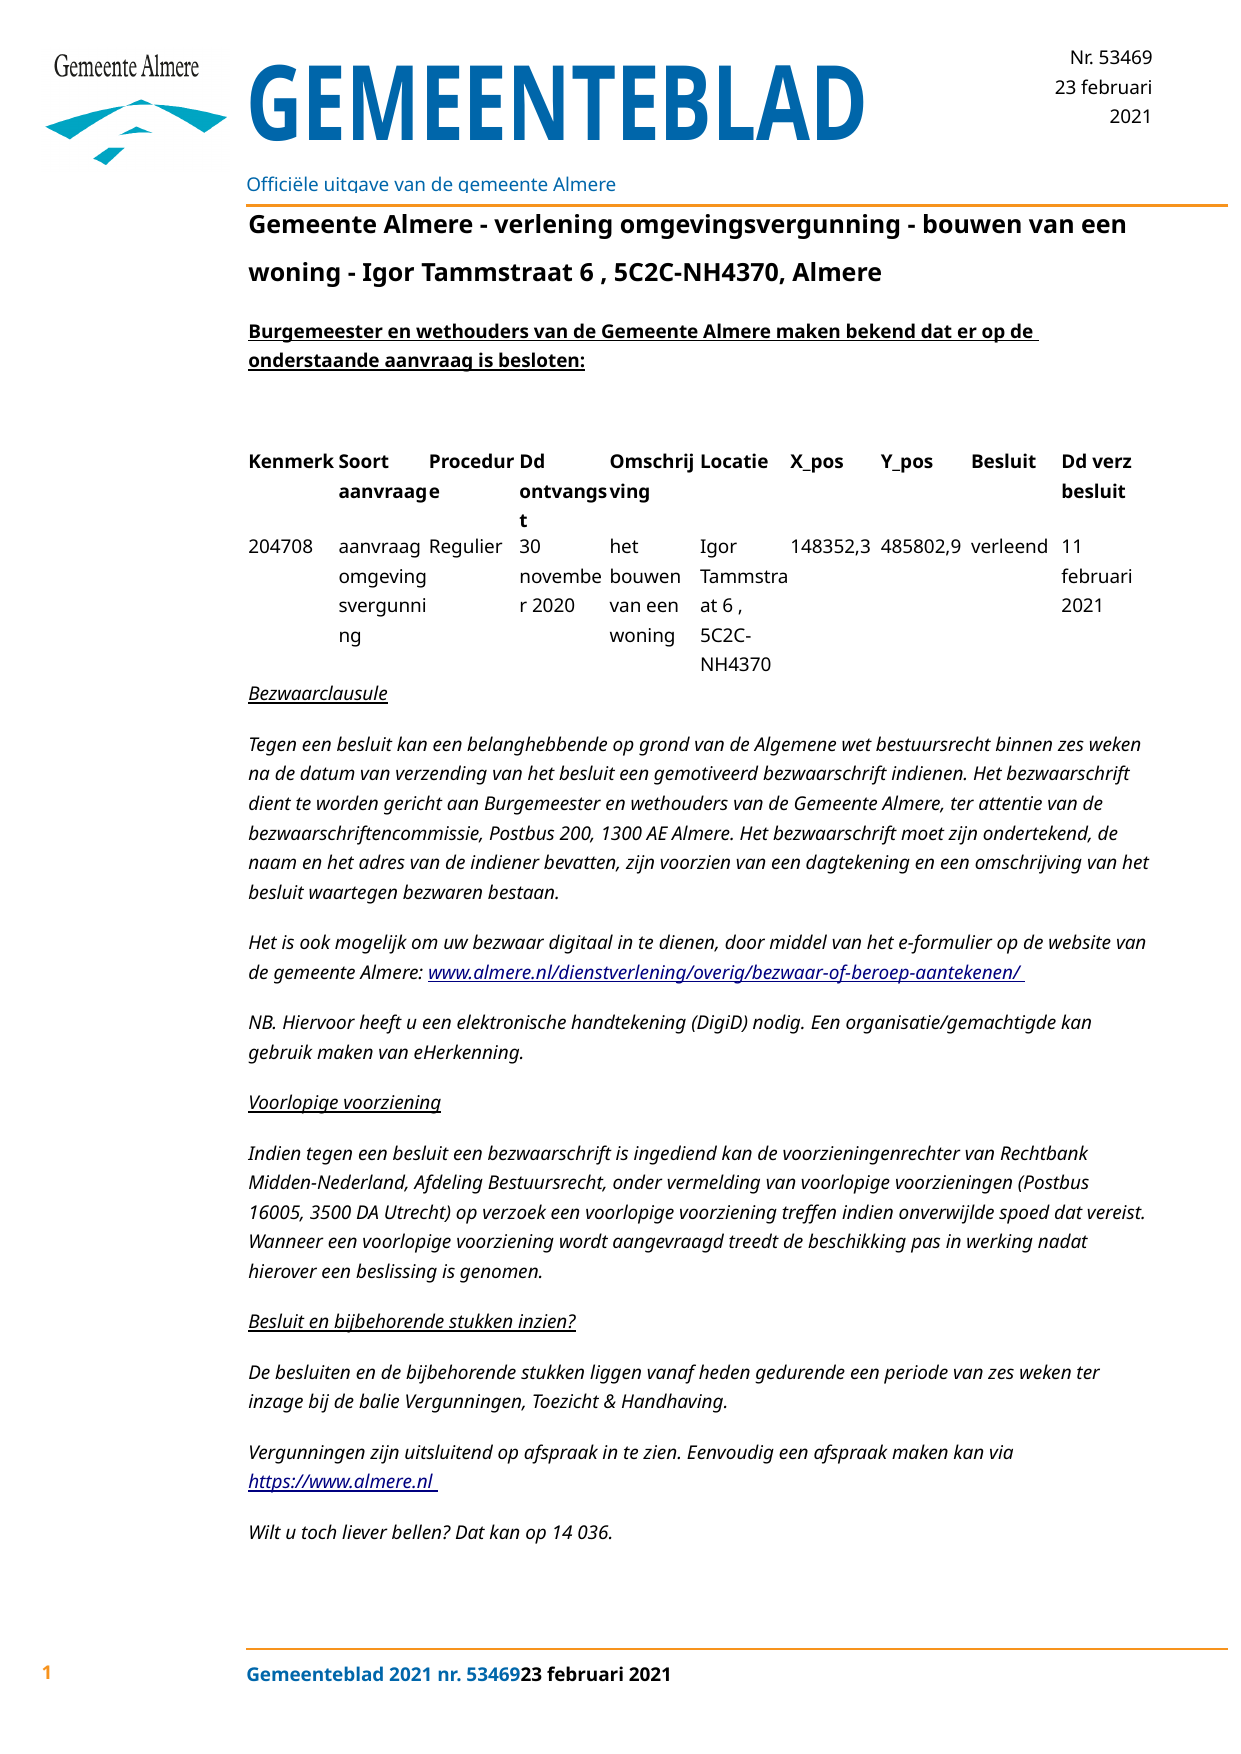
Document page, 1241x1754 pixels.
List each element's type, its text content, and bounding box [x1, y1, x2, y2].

table_cell 148352,3 [790, 533, 881, 677]
text Tegen een besluit kan een belanghebbende op grond van de Algemene wet bestuursrecht binnen zes weken na de datum van verzending van het besluit een gemotiveerd bezwaarschrift indienen. Het bezwaarschrift dient te worden gericht aan Burgemeester en wethouders van de Gemeente Almere, ter attentie van de bezwaarschriftencommissie, Postbus 200, 1300 AE Almere. Het bezwaarschrift moet zijn ondertekend, de naam en het adres van de indiener bevatten, zijn voorzien van een dagtekening en een omschrijving van het besluit waartegen bezwaren bestaan. [248, 731, 1152, 905]
text Wilt u toch liever bellen? Dat kan op 14 036. [248, 1519, 1152, 1545]
table_header Besluit [971, 449, 1061, 533]
table_cell 485802,9 [881, 533, 971, 677]
text Vergunningen zijn uitsluitend op afspraak in te zien. Eenvoudig een afspraak maken kan via https://www.almere.nl [248, 1439, 1152, 1494]
table_header Dd ontvangst [519, 449, 609, 533]
table_header Dd verz besluit [1061, 449, 1152, 533]
table_header Soort aanvraag [338, 449, 429, 533]
text Indien tegen een besluit een bezwaarschrift is ingediend kan de voorzieningenrechter van Rechtbank Midden-Nederland, Afdeling Bestuursrecht, onder vermelding van voorlopige voorzieningen (Postbus 16005, 3500 DA Utrecht) op verzoek een voorlopige voorziening treffen indien onverwijlde spoed dat vereist. Wanneer een voorlopige voorziening wordt aangevraagd treedt de beschikking pas in werking nadat hierover een beslissing is genomen. [248, 1140, 1152, 1284]
table_header Procedure [429, 449, 519, 533]
text Het is ook mogelijk om uw bezwaar digitaal in te dienen, door middel van het e-formulier op de website van de gemeente Almere: www.almere.nl/dienstverlening/overig/bezwaar-of-beroep-aantekenen/ [248, 929, 1152, 985]
text Burgemeester en wethouders van de Gemeente Almere maken bekend dat er op de onderstaande aanvraag is besloten: [248, 318, 1152, 373]
table_cell 204708 [248, 533, 338, 677]
table_cell het bouwen van een woning [609, 533, 700, 677]
table_header Y_pos [881, 449, 971, 533]
text De besluiten en de bijbehorende stukken liggen vanaf heden gedurende een periode van zes weken ter inzage bij de balie Vergunningen, Toezicht & Handhaving. [248, 1359, 1152, 1414]
table_header Locatie [700, 449, 790, 533]
text Voorlopige voorziening [248, 1089, 1152, 1115]
table_header X_pos [790, 449, 881, 533]
text Besluit en bijbehorende stukken inzien? [248, 1308, 1152, 1334]
text Bezwaarclausule [248, 681, 1152, 706]
text Gemeente Almere - verlening omgevingsvergunning - bouwen van een woning - Igor Tammstraat 6 , 5C2C-NH4370, Almere [248, 207, 1152, 288]
table_header Kenmerk [248, 449, 338, 533]
table_cell 11 februari 2021 [1061, 533, 1152, 677]
picture [41, 47, 231, 172]
table_cell verleend [971, 533, 1061, 677]
table_header Omschrijving [609, 449, 700, 533]
table_cell Regulier [429, 533, 519, 677]
table_cell aanvraag omgevingsvergunning [338, 533, 429, 677]
text NB. Hiervoor heeft u een elektronische handtekening (DigiD) nodig. Een organisatie/gemachtigde kan gebruik maken van eHerkenning. [248, 1009, 1152, 1065]
table_cell Igor Tammstraat 6 , 5C2C-NH4370 [700, 533, 790, 677]
table_cell 30 november 2020 [519, 533, 609, 677]
